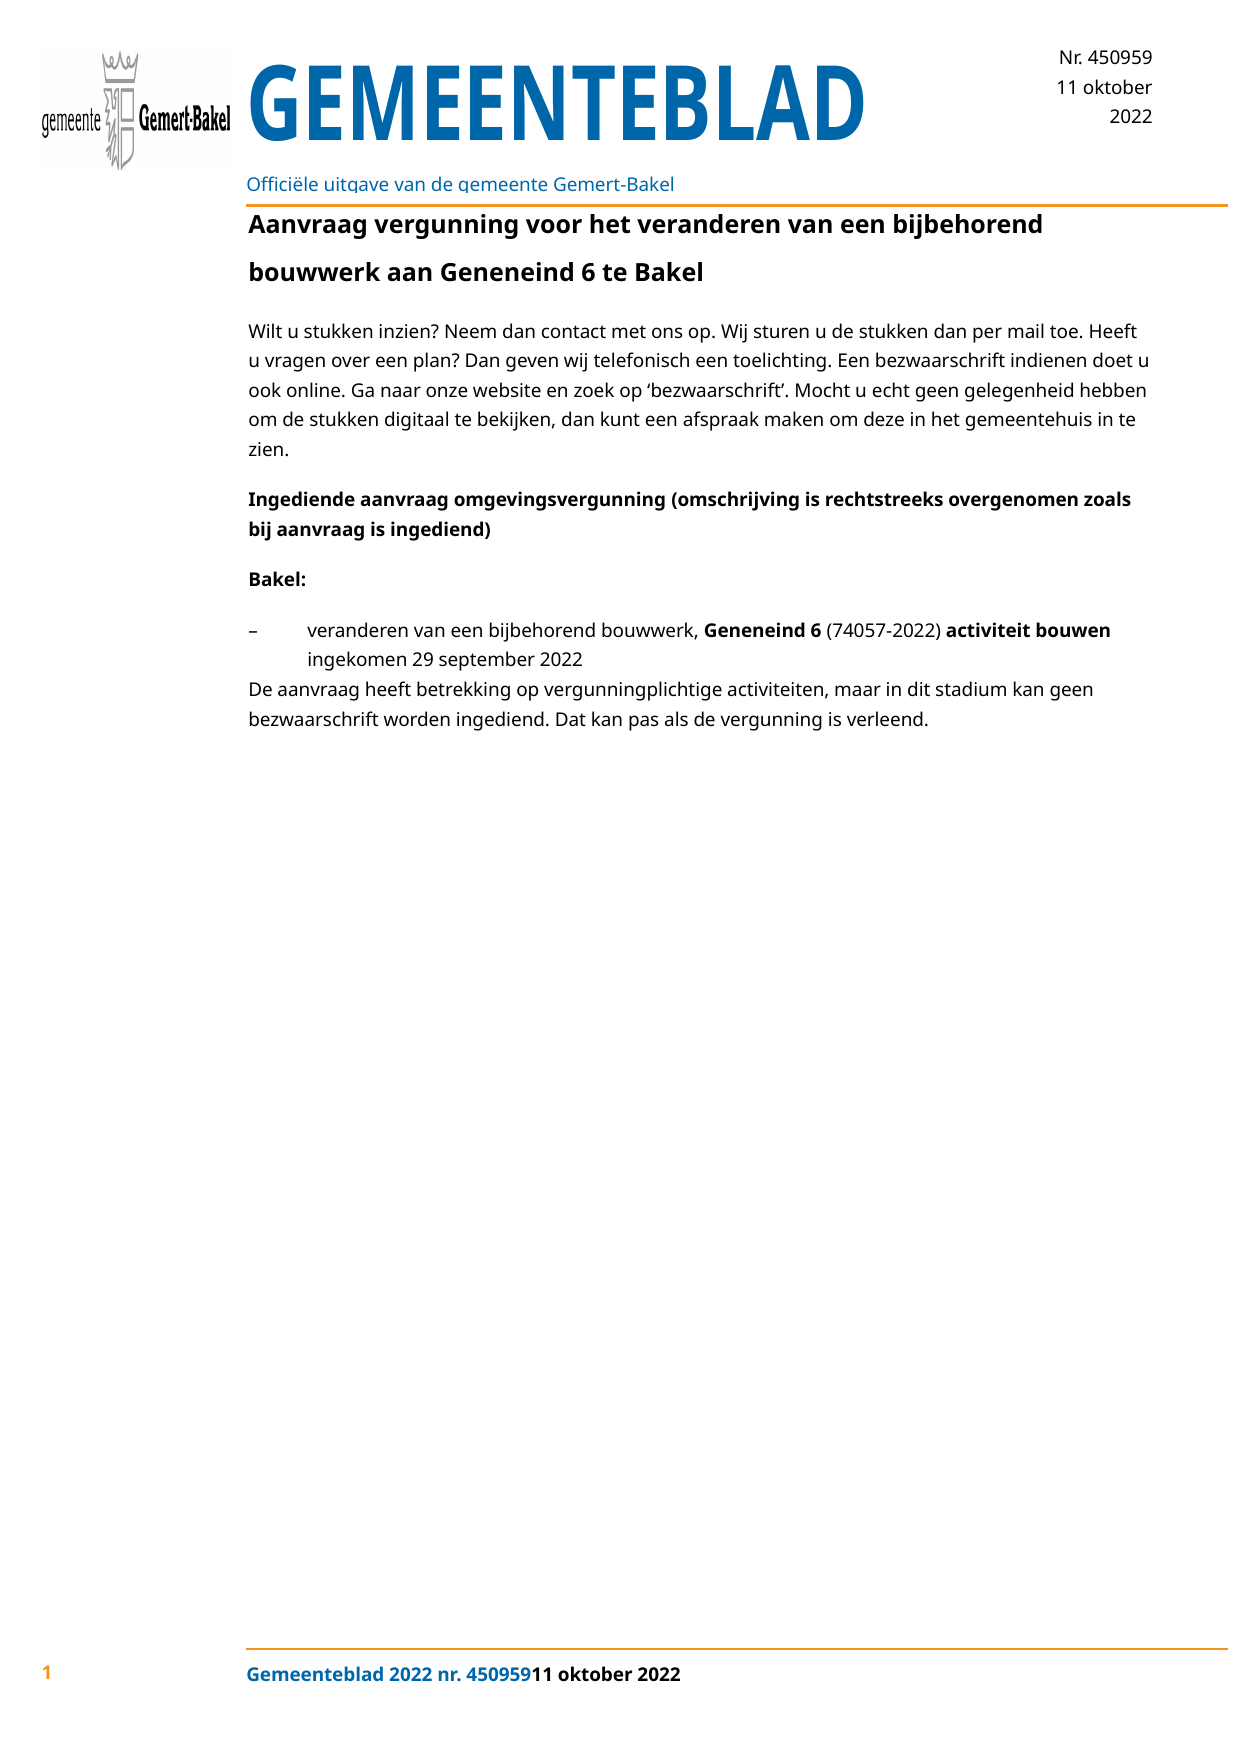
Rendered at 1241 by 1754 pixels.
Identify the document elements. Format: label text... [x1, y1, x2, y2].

text De aanvraag heeft betrekking op vergunningplichtige activiteiten, maar in dit stadium kan geen bezwaarschrift worden ingediend. Dat kan pas als de vergunning is verleend. [248, 676, 1152, 732]
text Wilt u stukken inzien? Neem dan contact met ons op. Wij sturen u de stukken dan per mail toe. Heeft u vragen over een plan? Dan geven wij telefonisch een toelichting. Een bezwaarschrift indienen doet u ook online. Ga naar onze website en zoek op ‘bezwaarschrift’. Mocht u echt geen gelegenheid hebben om de stukken digitaal te bekijken, dan kunt een afspraak maken om deze in het gemeentehuis in te zien. [248, 318, 1152, 462]
list veranderen van een bijbehorend bouwwerk, Geneneind 6 (74057-2022) activiteit bouwen ingekomen 29 september 2022 [248, 617, 1152, 672]
picture [41, 47, 231, 172]
text Ingediende aanvraag omgevingsvergunning (omschrijving is rechtstreeks overgenomen zoals bij aanvraag is ingediend) [248, 487, 1152, 542]
text Bakel: [248, 567, 1152, 592]
text Aanvraag vergunning voor het veranderen van een bijbehorend bouwwerk aan Geneneind 6 te Bakel [248, 207, 1152, 288]
